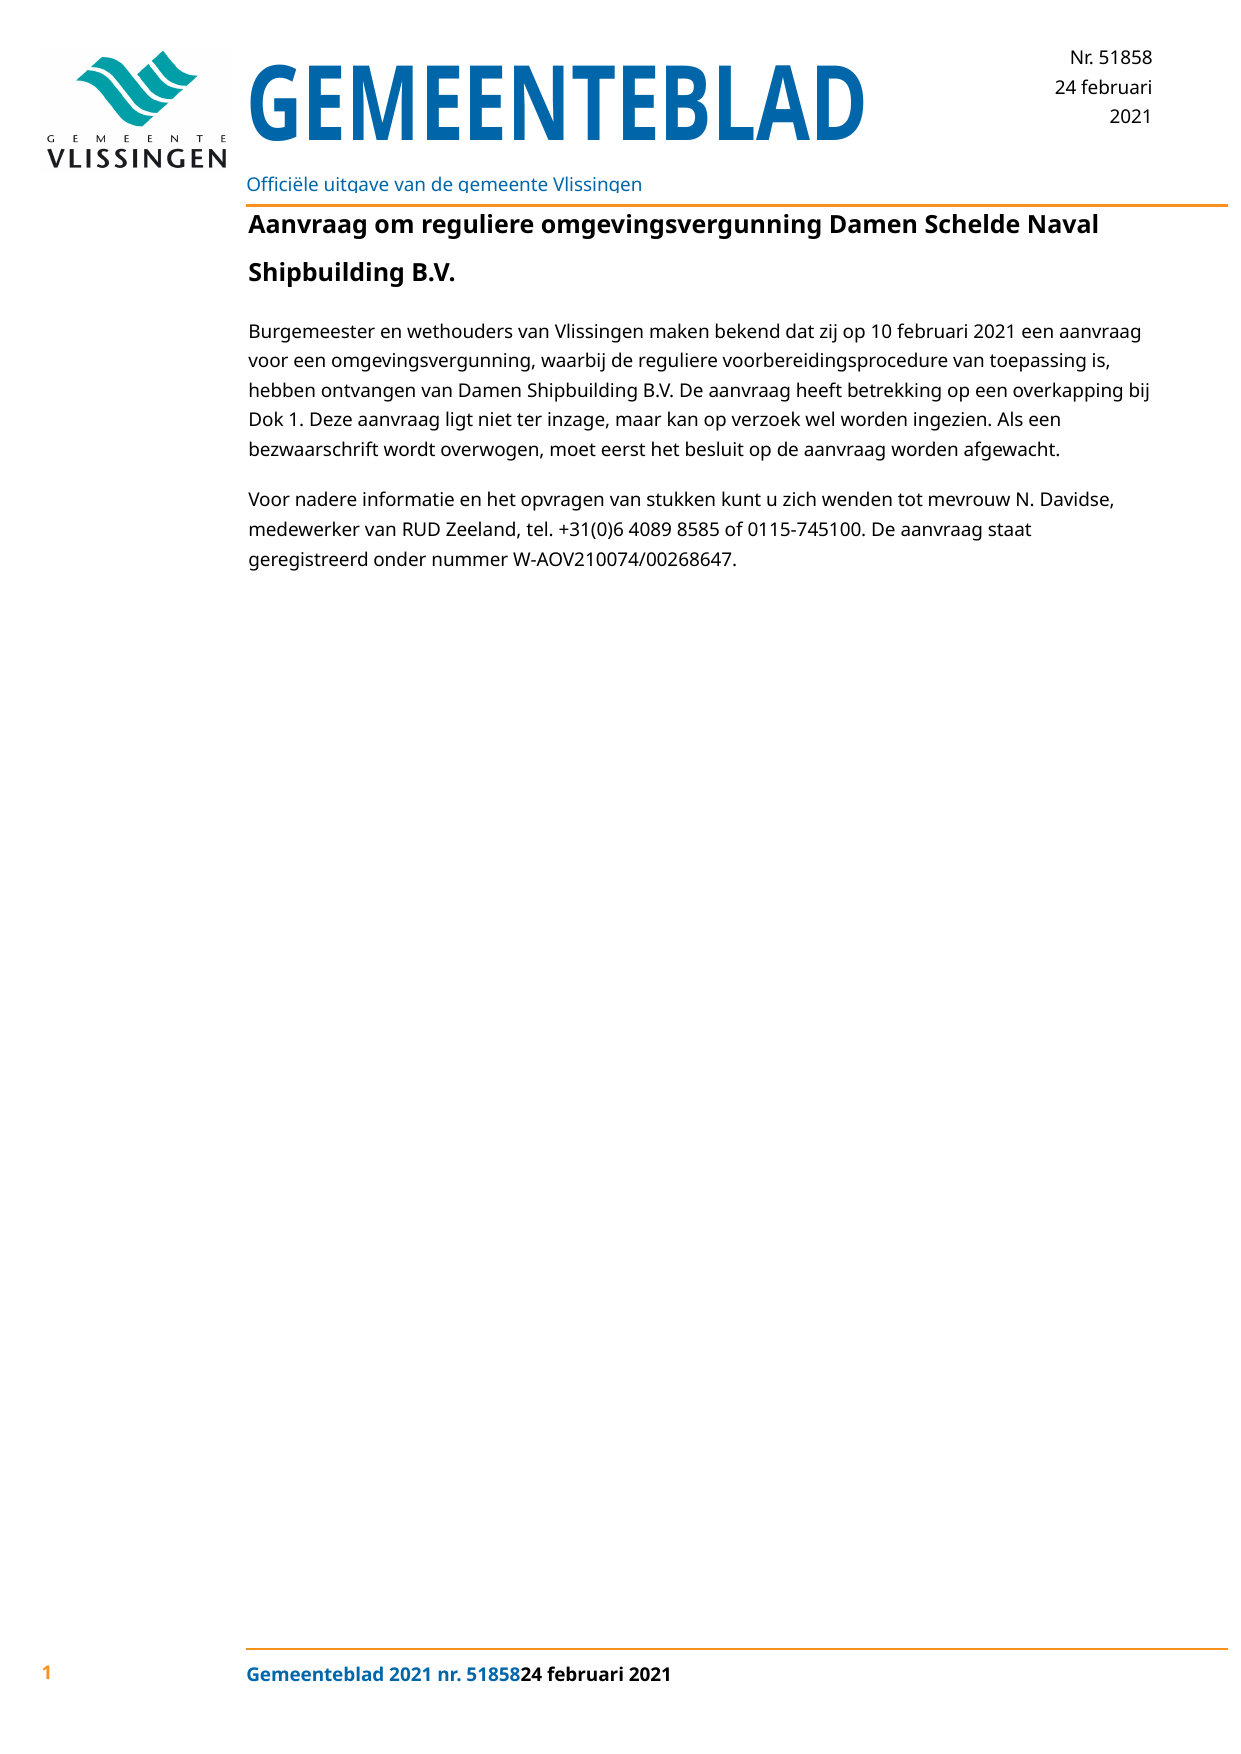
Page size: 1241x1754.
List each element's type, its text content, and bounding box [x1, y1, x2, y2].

picture [41, 47, 231, 172]
text Voor nadere informatie en het opvragen van stukken kunt u zich wenden tot mevrouw N. Davidse, medewerker van RUD Zeeland, tel. +31(0)6 4089 8585 of 0115-745100. De aanvraag staat geregistreerd onder nummer W-AOV210074/00268647. [248, 487, 1152, 572]
text Burgemeester en wethouders van Vlissingen maken bekend dat zij op 10 februari 2021 een aanvraag voor een omgevingsvergunning, waarbij de reguliere voorbereidingsprocedure van toepassing is, hebben ontvangen van Damen Shipbuilding B.V. De aanvraag heeft betrekking op een overkapping bij Dok 1. Deze aanvraag ligt niet ter inzage, maar kan op verzoek wel worden ingezien. Als een bezwaarschrift wordt overwogen, moet eerst het besluit op de aanvraag worden afgewacht. [248, 318, 1152, 462]
text Aanvraag om reguliere omgevingsvergunning Damen Schelde Naval Shipbuilding B.V. [248, 207, 1152, 288]
